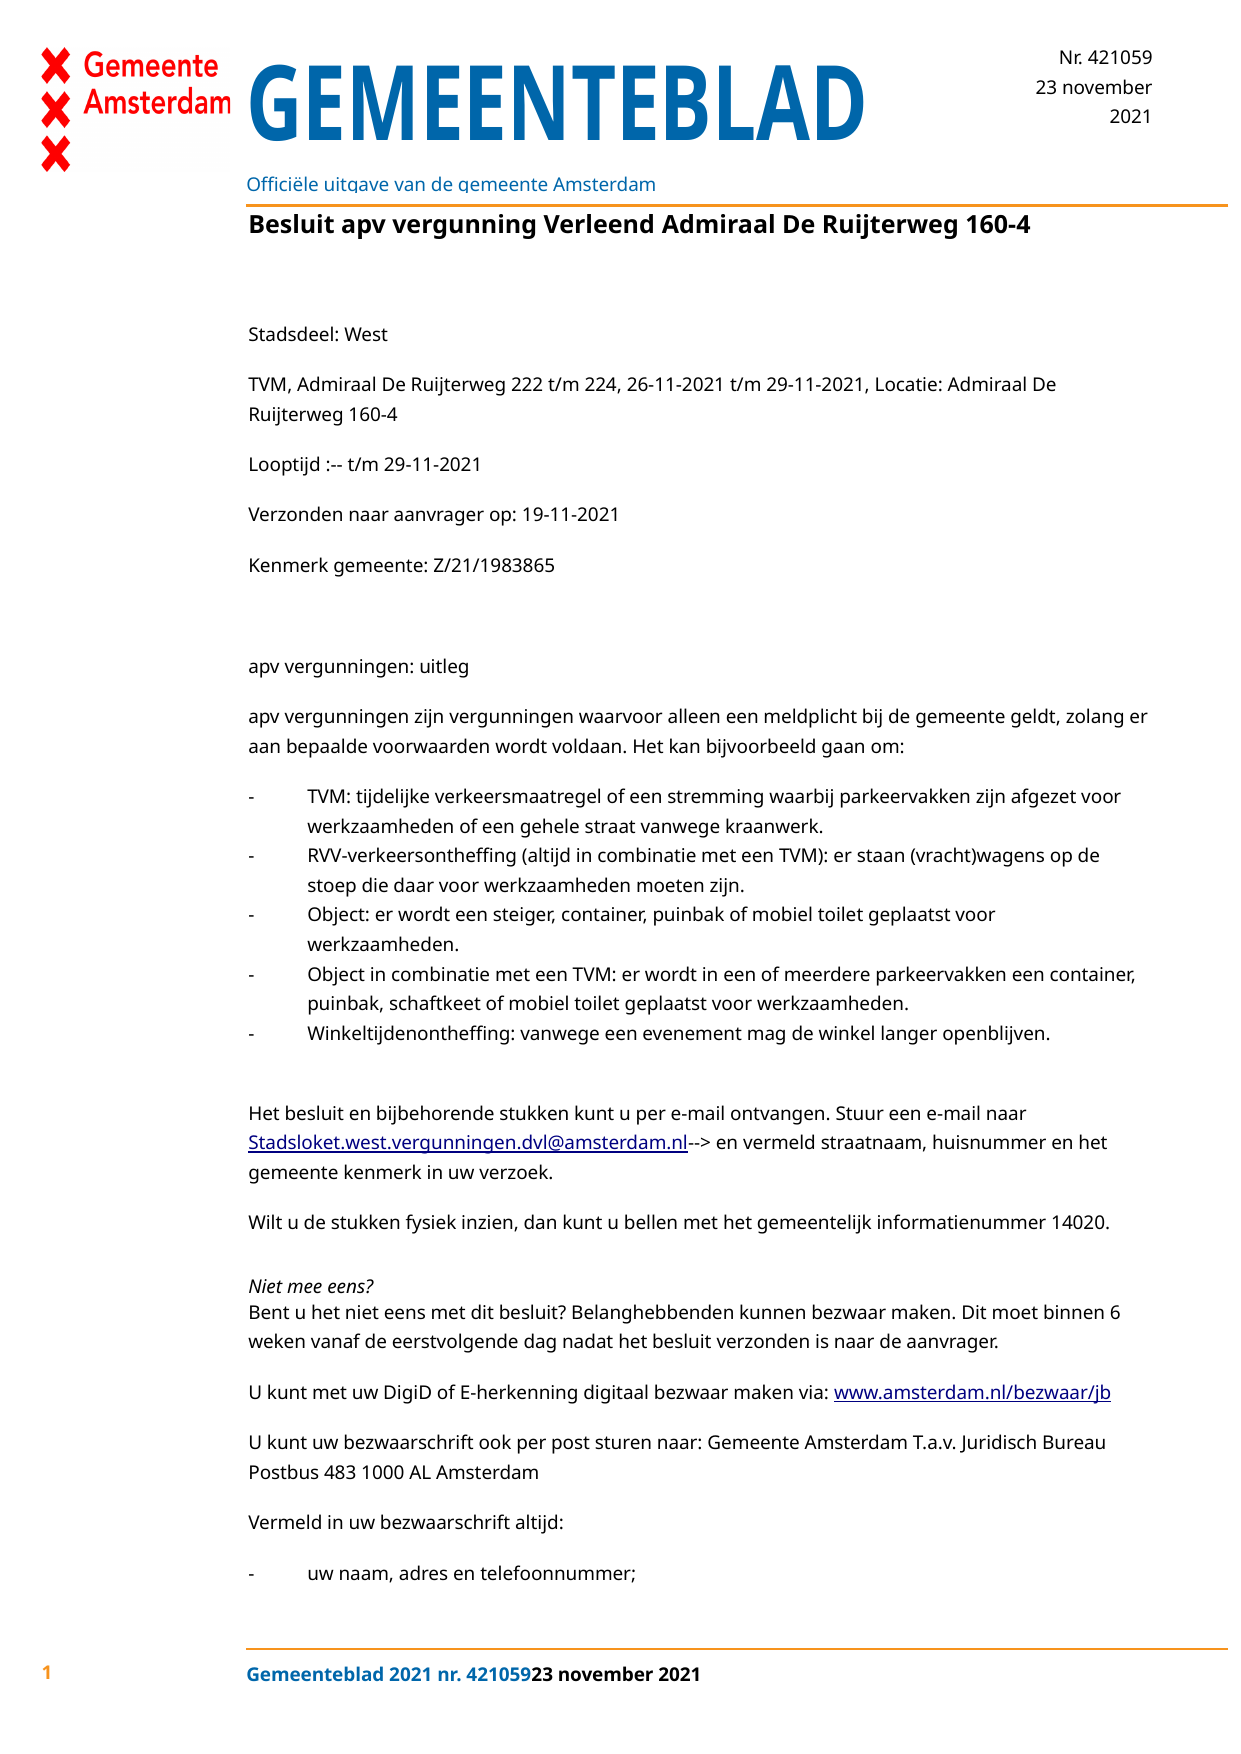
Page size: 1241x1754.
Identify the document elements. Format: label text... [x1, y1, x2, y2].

text TVM, Admiraal De Ruijterweg 222 t/m 224, 26-11-2021 t/m 29-11-2021, Locatie: Admiraal De Ruijterweg 160-4 [248, 371, 1152, 426]
list Winkeltijdenontheffing: vanwege een evenement mag de winkel langer openblijven. [248, 1020, 1152, 1046]
text Verzonden naar aanvrager op: 19-11-2021 [248, 502, 1152, 527]
text Wilt u de stukken fysiek inzien, dan kunt u bellen met het gemeentelijk informatienummer 14020. [248, 1209, 1152, 1235]
text Looptijd :-- t/m 29-11-2021 [248, 451, 1152, 477]
text Stadsdeel: West [248, 321, 1152, 346]
text Vermeld in uw bezwaarschrift altijd: [248, 1509, 1152, 1535]
list Object: er wordt een steiger, container, puinbak of mobiel toilet geplaatst voor werkzaamheden. [248, 902, 1152, 957]
text Besluit apv vergunning Verleend Admiraal De Ruijterweg 160-4 [248, 207, 1152, 241]
text Bent u het niet eens met dit besluit? Belanghebbenden kunnen bezwaar maken. Dit moet binnen 6 weken vanaf de eerstvolgende dag nadat het besluit verzonden is naar de aanvrager. [248, 1299, 1152, 1354]
text U kunt met uw DigiD of E-herkenning digitaal bezwaar maken via: www.amsterdam.nl/bezwaar/jb [248, 1379, 1152, 1405]
text U kunt uw bezwaarschrift ook per post sturen naar: Gemeente Amsterdam T.a.v. Juridisch Bureau Postbus 483 1000 AL Amsterdam [248, 1429, 1152, 1485]
text Kenmerk gemeente: Z/21/1983865 [248, 552, 1152, 578]
list uw naam, adres en telefoonnummer; [248, 1560, 1152, 1586]
text Het besluit en bijbehorende stukken kunt u per e-mail ontvangen. Stuur een e-mail naar Stadsloket.west.vergunningen.dvl@amsterdam.nl--> en vermeld straatnaam, huisnummer en het gemeente kenmerk in uw verzoek. [248, 1100, 1152, 1185]
picture [41, 47, 231, 172]
text apv vergunningen: uitleg [248, 653, 1152, 678]
text apv vergunningen zijn vergunningen waarvoor alleen een meldplicht bij de gemeente geldt, zolang er aan bepaalde voorwaarden wordt voldaan. Het kan bijvoorbeeld gaan om: [248, 703, 1152, 758]
list TVM: tijdelijke verkeersmaatregel of een stremming waarbij parkeervakken zijn afgezet voor werkzaamheden of een gehele straat vanwege kraanwerk. [248, 783, 1152, 838]
text Niet mee eens? [248, 1273, 1152, 1299]
list RVV-verkeersontheffing (altijd in combinatie met een TVM): er staan (vracht)wagens op de stoep die daar voor werkzaamheden moeten zijn. [248, 842, 1152, 898]
list Object in combinatie met een TVM: er wordt in een of meerdere parkeervakken een container, puinbak, schaftkeet of mobiel toilet geplaatst voor werkzaamheden. [248, 961, 1152, 1016]
